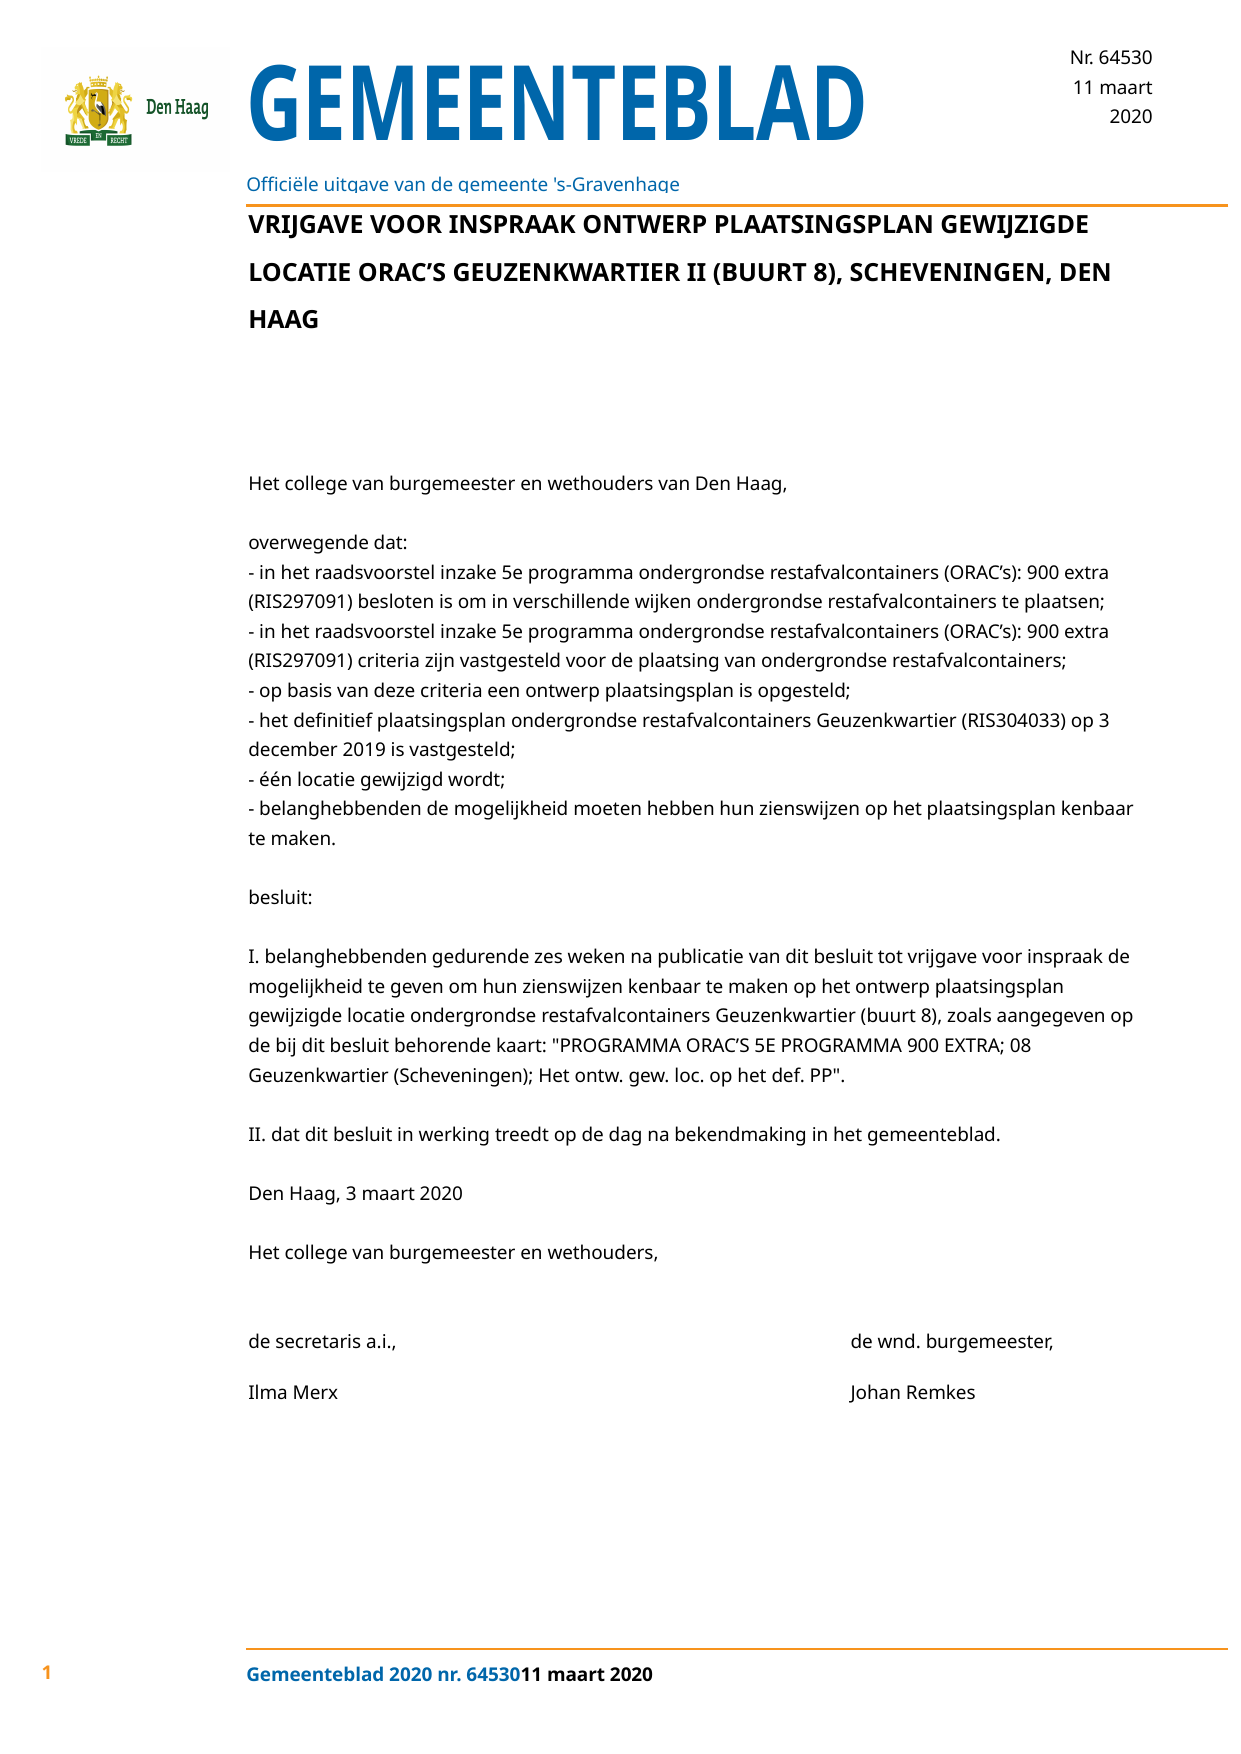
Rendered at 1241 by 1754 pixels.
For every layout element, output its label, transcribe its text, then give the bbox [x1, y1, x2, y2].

table_cell [248, 1354, 549, 1379]
text Den Haag, 3 maart 2020 [248, 1180, 1152, 1206]
table_cell [850, 1354, 1152, 1379]
text - het definitief plaatsingsplan ondergrondse restafvalcontainers Geuzenkwartier (RIS304033) op 3 december 2019 is vastgesteld; [248, 707, 1152, 762]
text - belanghebbenden de mogelijkheid moeten hebben hun zienswijzen op het plaatsingsplan kenbaar te maken. [248, 796, 1152, 851]
table_cell Johan Remkes [850, 1380, 1152, 1405]
table_header de wnd. burgemeester, [850, 1328, 1152, 1354]
text I. belanghebbenden gedurende zes weken na publicatie van dit besluit tot vrijgave voor inspraak de mogelijkheid te geven om hun zienswijzen kenbaar te maken op het ontwerp plaatsingsplan gewijzigde locatie ondergrondse restafvalcontainers Geuzenkwartier (buurt 8), zoals aangegeven op de bij dit besluit behorende kaart: "PROGRAMMA ORAC’S 5E PROGRAMMA 900 EXTRA; 08 Geuzenkwartier (Scheveningen); Het ontw. gew. loc. op het def. PP". [248, 943, 1152, 1087]
text Het college van burgemeester en wethouders, [248, 1239, 1152, 1265]
text Het college van burgemeester en wethouders van Den Haag, [248, 470, 1152, 496]
text II. dat dit besluit in werking treedt op de dag na bekendmaking in het gemeenteblad. [248, 1121, 1152, 1147]
table_cell [549, 1354, 850, 1379]
text - in het raadsvoorstel inzake 5e programma ondergrondse restafvalcontainers (ORAC’s): 900 extra (RIS297091) besloten is om in verschillende wijken ondergrondse restafvalcontainers te plaatsen; [248, 559, 1152, 614]
table_header [549, 1328, 850, 1354]
text VRIJGAVE VOOR INSPRAAK ONTWERP PLAATSINGSPLAN GEWIJZIGDE LOCATIE ORAC’S GEUZENKWARTIER II (BUURT 8), SCHEVENINGEN, DEN HAAG [248, 207, 1152, 336]
picture [41, 47, 231, 172]
text - op basis van deze criteria een ontwerp plaatsingsplan is opgesteld; [248, 677, 1152, 703]
text - één locatie gewijzigd wordt; [248, 766, 1152, 792]
text besluit: [248, 884, 1152, 910]
table_header de secretaris a.i., [248, 1328, 549, 1354]
text - in het raadsvoorstel inzake 5e programma ondergrondse restafvalcontainers (ORAC’s): 900 extra (RIS297091) criteria zijn vastgesteld voor de plaatsing van ondergrondse restafvalcontainers; [248, 618, 1152, 673]
text overwegende dat: [248, 529, 1152, 555]
table_cell [549, 1380, 850, 1405]
table_cell Ilma Merx [248, 1380, 549, 1405]
